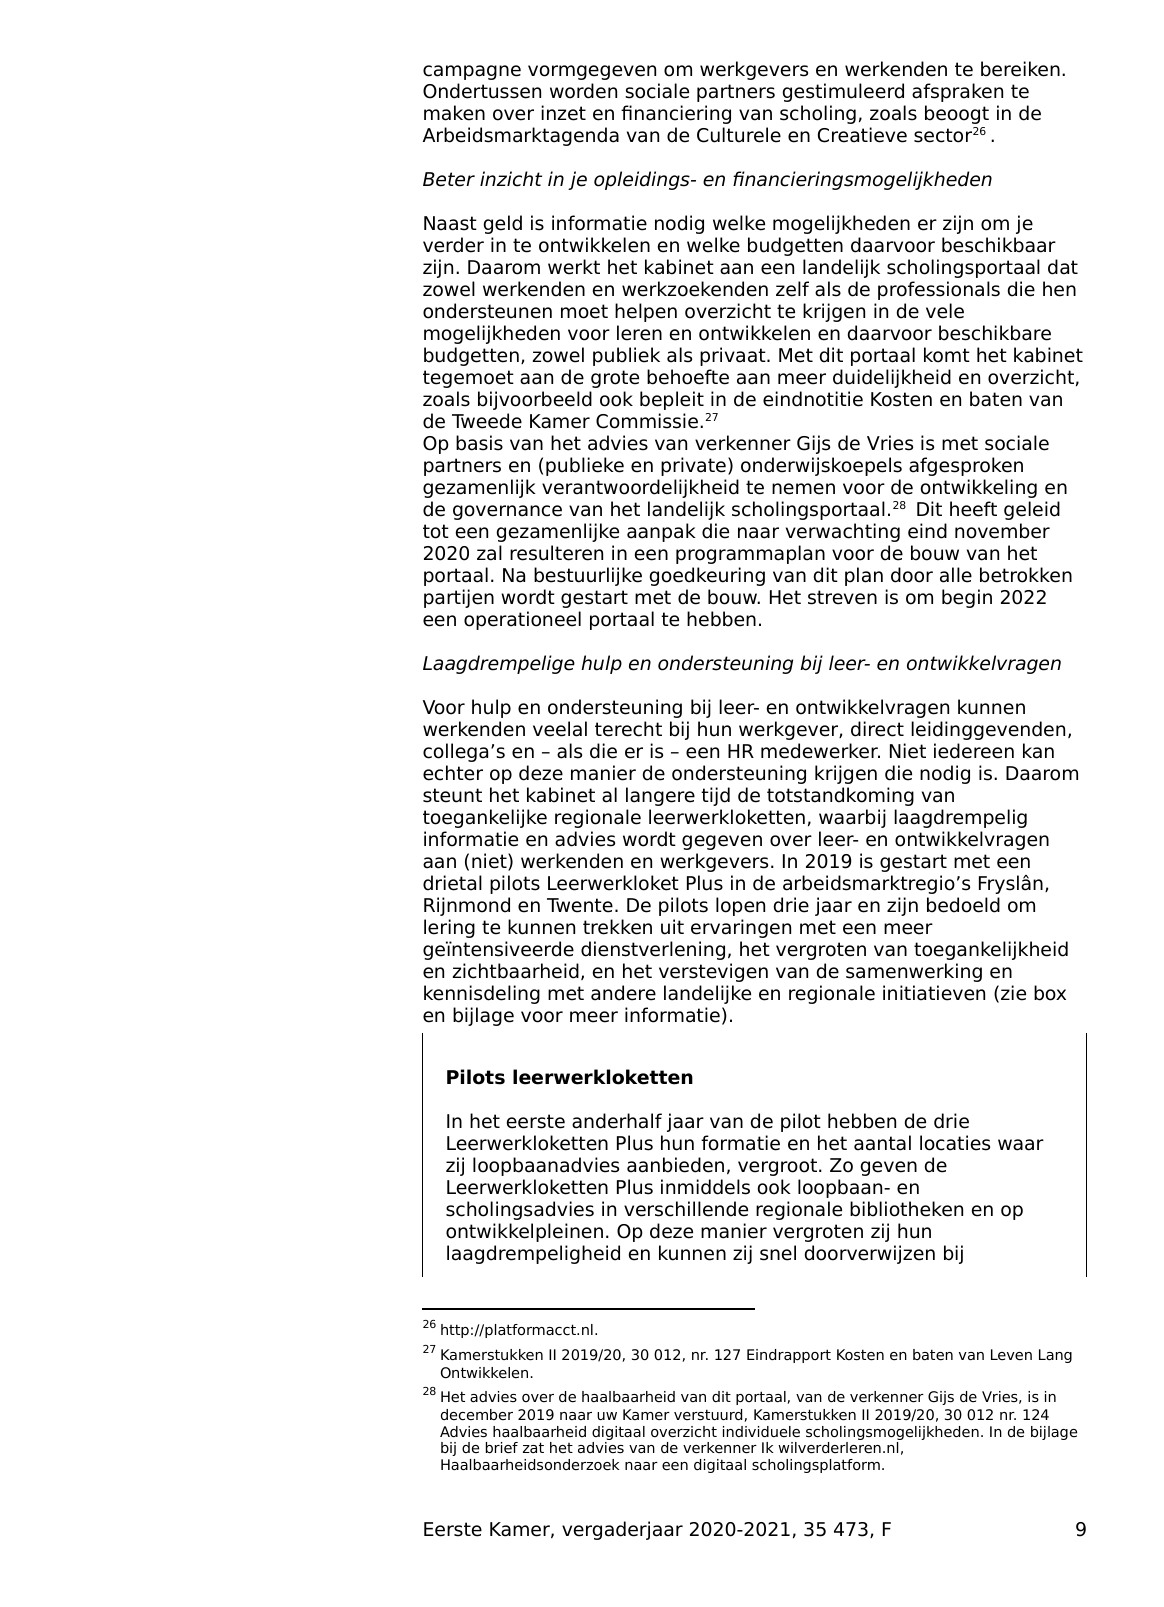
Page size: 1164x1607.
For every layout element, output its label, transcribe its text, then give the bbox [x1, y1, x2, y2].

subtitle Laagdrempelige hulp en ondersteuning bij leer- en ontwikkelvragen [422, 653, 1087, 675]
text Voor hulp en ondersteuning bij leer- en ontwikkelvragen kunnen werkenden veelal terecht bij hun werkgever, direct leidinggevenden, collega’s en – als die er is – een HR medewerker. Niet iedereen kan echter op deze manier de ondersteuning krijgen die nodig is. Daarom steunt het kabinet al langere tijd de totstandkoming van toegankelijke regionale leerwerkloketten, waarbij laagdrempelig informatie en advies wordt gegeven over leer- en ontwikkelvragen aan (niet) werkenden en werkgevers. In 2019 is gestart met een drietal pilots Leerwerkloket Plus in de arbeidsmarktregio’s Fryslân, Rijnmond en Twente. De pilots lopen drie jaar en zijn bedoeld om lering te kunnen trekken uit ervaringen met een meer geïntensiveerde dienstverlening, het vergroten van toegankelijkheid en zichtbaarheid, en het verstevigen van de samenwerking en kennisdeling met andere landelijke en regionale initiatieven (zie box en bijlage voor meer informatie). [422, 697, 1087, 1027]
text Kamerstukken II 2019/20, 30 012, nr. 127 Eindrapport Kosten en baten van Leven Lang Ontwikkelen. [422, 1343, 1087, 1382]
text Het advies over de haalbaarheid van dit portaal, van de verkenner Gijs de Vries, is in december 2019 naar uw Kamer verstuurd, Kamerstukken II 2019/20, 30 012 nr. 124 Advies haalbaarheid digitaal overzicht individuele scholingsmogelijkheden. In de bijlage bij de brief zat het advies van de verkenner Ik wilverderleren.nl, Haalbaarheidsonderzoek naar een digitaal scholingsplatform. [422, 1385, 1087, 1474]
text Naast geld is informatie nodig welke mogelijkheden er zijn om je verder in te ontwikkelen en welke budgetten daarvoor beschikbaar zijn. Daarom werkt het kabinet aan een landelijk scholingsportaal dat zowel werkenden en werkzoekenden zelf als de professionals die hen ondersteunen moet helpen overzicht te krijgen in de vele mogelijkheden voor leren en ontwikkelen en daarvoor beschikbare budgetten, zowel publiek als privaat. Met dit portaal komt het kabinet tegemoet aan de grote behoefte aan meer duidelijkheid en overzicht, zoals bijvoorbeeld ook bepleit in de eindnotitie Kosten en baten van de Tweede Kamer Commissie. [422, 213, 1087, 433]
subtitle Beter inzicht in je opleidings- en financieringsmogelijkheden [422, 169, 1087, 191]
text http://platformacct.nl. [422, 1318, 1087, 1340]
text campagne vormgegeven om werkgevers en werkenden te bereiken. Ondertussen worden sociale partners gestimuleerd afspraken te maken over inzet en financiering van scholing, zoals beoogt in de Arbeidsmarktagenda van de Culturele en Creatieve sector. [422, 59, 1087, 147]
text Op basis van het advies van verkenner Gijs de Vries is met sociale partners en (publieke en private) onderwijskoepels afgesproken gezamenlijk verantwoordelijkheid te nemen voor de ontwikkeling en de governance van het landelijk scholingsportaal. Dit heeft geleid tot een gezamenlijke aanpak die naar verwachting eind november 2020 zal resulteren in een programmaplan voor de bouw van het portaal. Na bestuurlijke goedkeuring van dit plan door alle betrokken partijen wordt gestart met de bouw. Het streven is om begin 2022 een operationeel portaal te hebben. [422, 433, 1087, 631]
table_header Pilots leerwerkloketten In het eerste anderhalf jaar van de pilot hebben de drie Leerwerkloketten Plus hun formatie en het aantal locaties waar zij loopbaanadvies aanbieden, vergroot. Zo geven de Leerwerkloketten Plus inmiddels ook loopbaan- en scholingsadvies in verschillende regionale bibliotheken en op ontwikkelpleinen. Op deze manier vergroten zij hun laagdrempeligheid en kunnen zij snel doorverwijzen bij [423, 1033, 1086, 1277]
